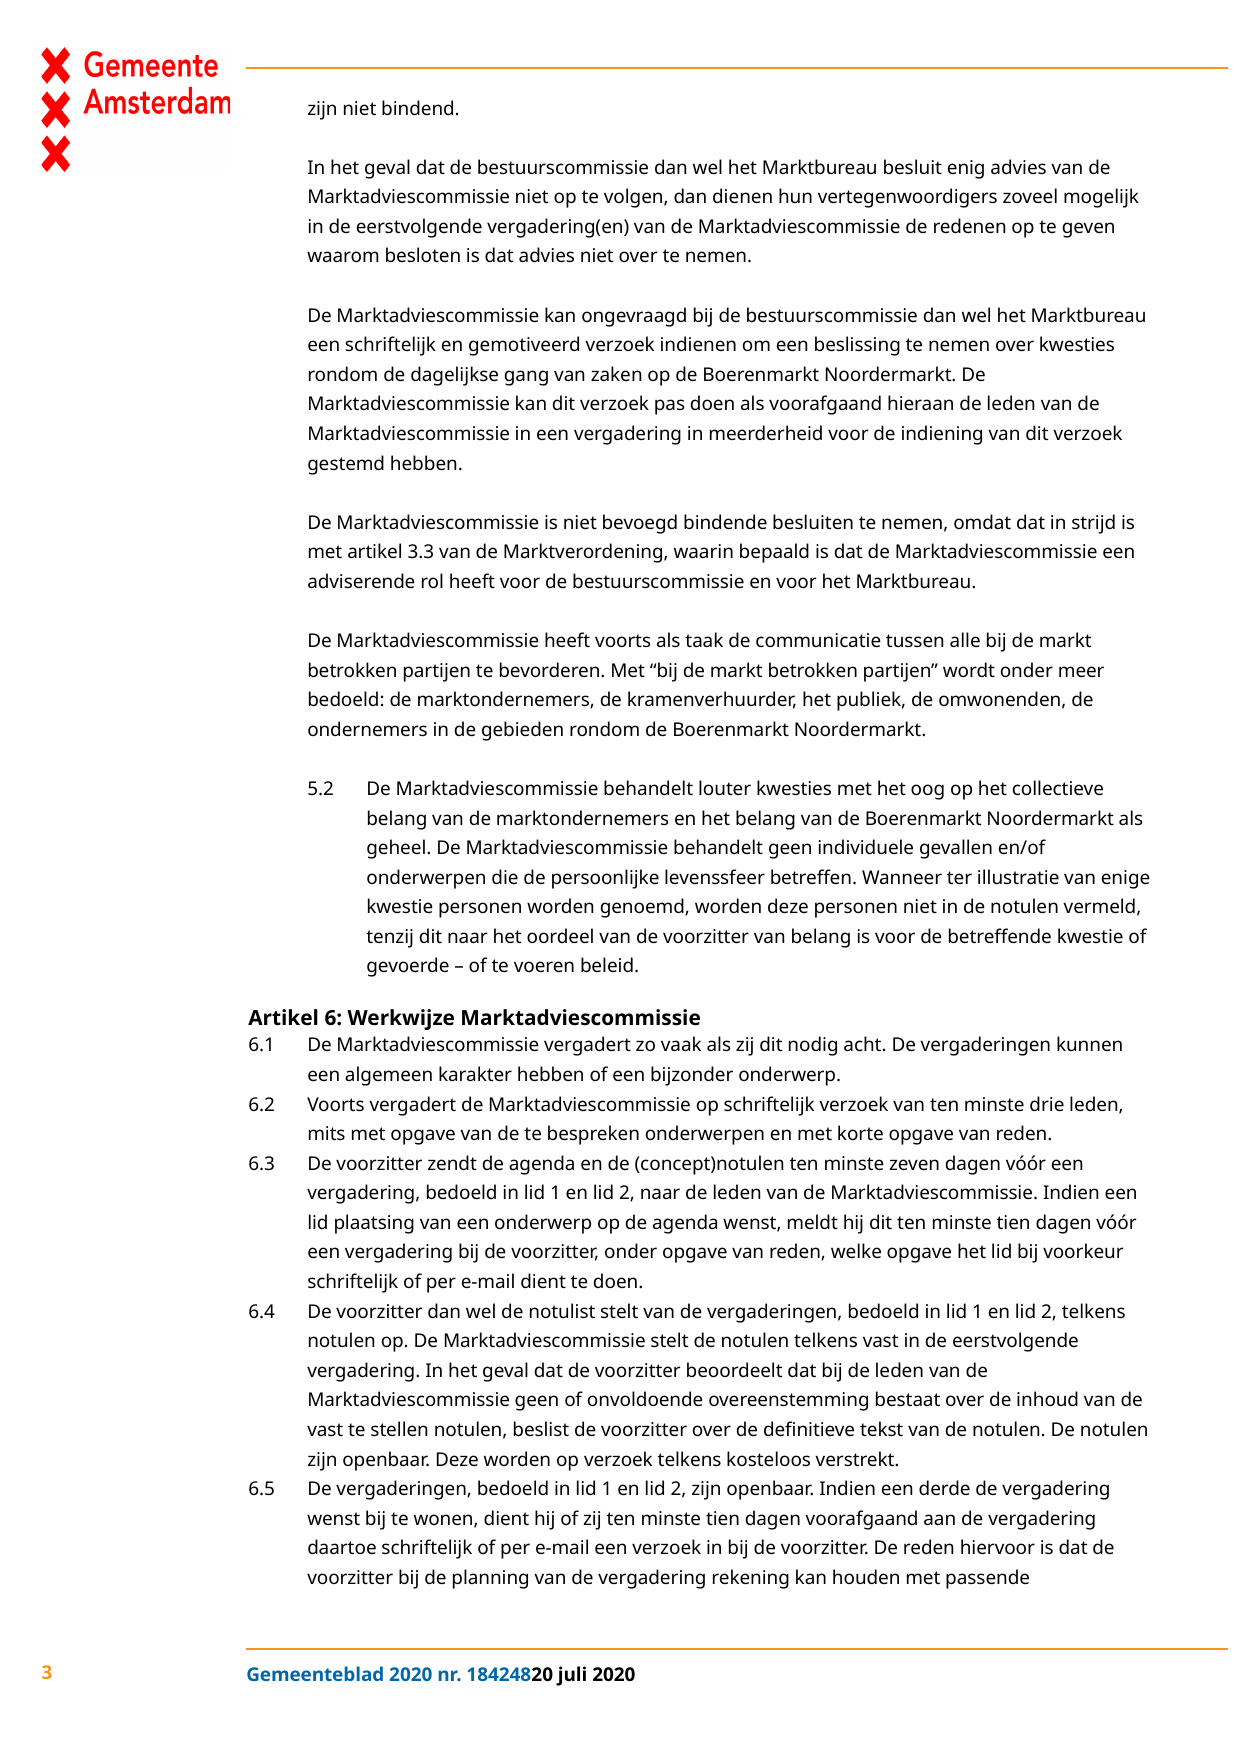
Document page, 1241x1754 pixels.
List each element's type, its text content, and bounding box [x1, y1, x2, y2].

list De Marktadviescommissie vergadert zo vaak als zij dit nodig acht. De vergaderingen kunnen een algemeen karakter hebben of een bijzonder onderwerp. [248, 1032, 1152, 1087]
list De Marktadviescommissie behandelt louter kwesties met het oog op het collectieve belang van de marktondernemers en het belang van de Boerenmarkt Noordermarkt als geheel. De Marktadviescommissie behandelt geen individuele gevallen en/of onderwerpen die de persoonlijke levenssfeer betreffen. Wanneer ter illustratie van enige kwestie personen worden genoemd, worden deze personen niet in de notulen vermeld, tenzij dit naar het oordeel van de voorzitter van belang is voor de betreffende kwestie of gevoerde – of te voeren beleid. [307, 775, 1152, 978]
list De Marktadviescommissie is niet bevoegd bindende besluiten te nemen, omdat dat in strijd is met artikel 3.3 van de Marktverordening, waarin bepaald is dat de Marktadviescommissie een adviserende rol heeft voor de bestuurscommissie en voor het Marktbureau. [248, 509, 1152, 594]
picture [41, 47, 231, 172]
list Voorts vergadert de Marktadviescommissie op schriftelijk verzoek van ten minste drie leden, mits met opgave van de te bespreken onderwerpen en met korte opgave van reden. [248, 1091, 1152, 1146]
list zijn niet bindend. [248, 95, 1152, 121]
list De Marktadviescommissie kan ongevraagd bij de bestuurscommissie dan wel het Marktbureau een schriftelijk en gemotiveerd verzoek indienen om een beslissing te nemen over kwesties rondom de dagelijkse gang van zaken op de Boerenmarkt Noordermarkt. De Marktadviescommissie kan dit verzoek pas doen als voorafgaand hieraan de leden van de Marktadviescommissie in een vergadering in meerderheid voor de indiening van dit verzoek gestemd hebben. [248, 302, 1152, 476]
list De Marktadviescommissie heeft voorts als taak de communicatie tussen alle bij de markt betrokken partijen te bevorderen. Met “bij de markt betrokken partijen” wordt onder meer bedoeld: de marktondernemers, de kramenverhuurder, het publiek, de omwonenden, de ondernemers in de gebieden rondom de Boerenmarkt Noordermarkt. [248, 627, 1152, 742]
list De vergaderingen, bedoeld in lid 1 en lid 2, zijn openbaar. Indien een derde de vergadering wenst bij te wonen, dient hij of zij ten minste tien dagen voorafgaand aan de vergadering daartoe schriftelijk of per e-mail een verzoek in bij de voorzitter. De reden hiervoor is dat de voorzitter bij de planning van de vergadering rekening kan houden met passende [248, 1475, 1152, 1590]
list In het geval dat de bestuurscommissie dan wel het Marktbureau besluit enig advies van de Marktadviescommissie niet op te volgen, dan dienen hun vertegenwoordigers zoveel mogelijk in de eerstvolgende vergadering(en) van de Marktadviescommissie de redenen op te geven waarom besloten is dat advies niet over te nemen. [248, 154, 1152, 268]
list De voorzitter dan wel de notulist stelt van de vergaderingen, bedoeld in lid 1 en lid 2, telkens notulen op. De Marktadviescommissie stelt de notulen telkens vast in de eerstvolgende vergadering. In het geval dat de voorzitter beoordeelt dat bij de leden van de Marktadviescommissie geen of onvoldoende overeenstemming bestaat over de inhoud van de vast te stellen notulen, beslist de voorzitter over de definitieve tekst van de notulen. De notulen zijn openbaar. Deze worden op verzoek telkens kosteloos verstrekt. [248, 1298, 1152, 1471]
text Artikel 6: Werkwijze Marktadviescommissie [248, 1003, 1152, 1032]
list De voorzitter zendt de agenda en de (concept)notulen ten minste zeven dagen vóór een vergadering, bedoeld in lid 1 en lid 2, naar de leden van de Marktadviescommissie. Indien een lid plaatsing van een onderwerp op de agenda wenst, meldt hij dit ten minste tien dagen vóór een vergadering bij de voorzitter, onder opgave van reden, welke opgave het lid bij voorkeur schriftelijk of per e-mail dient te doen. [248, 1150, 1152, 1294]
